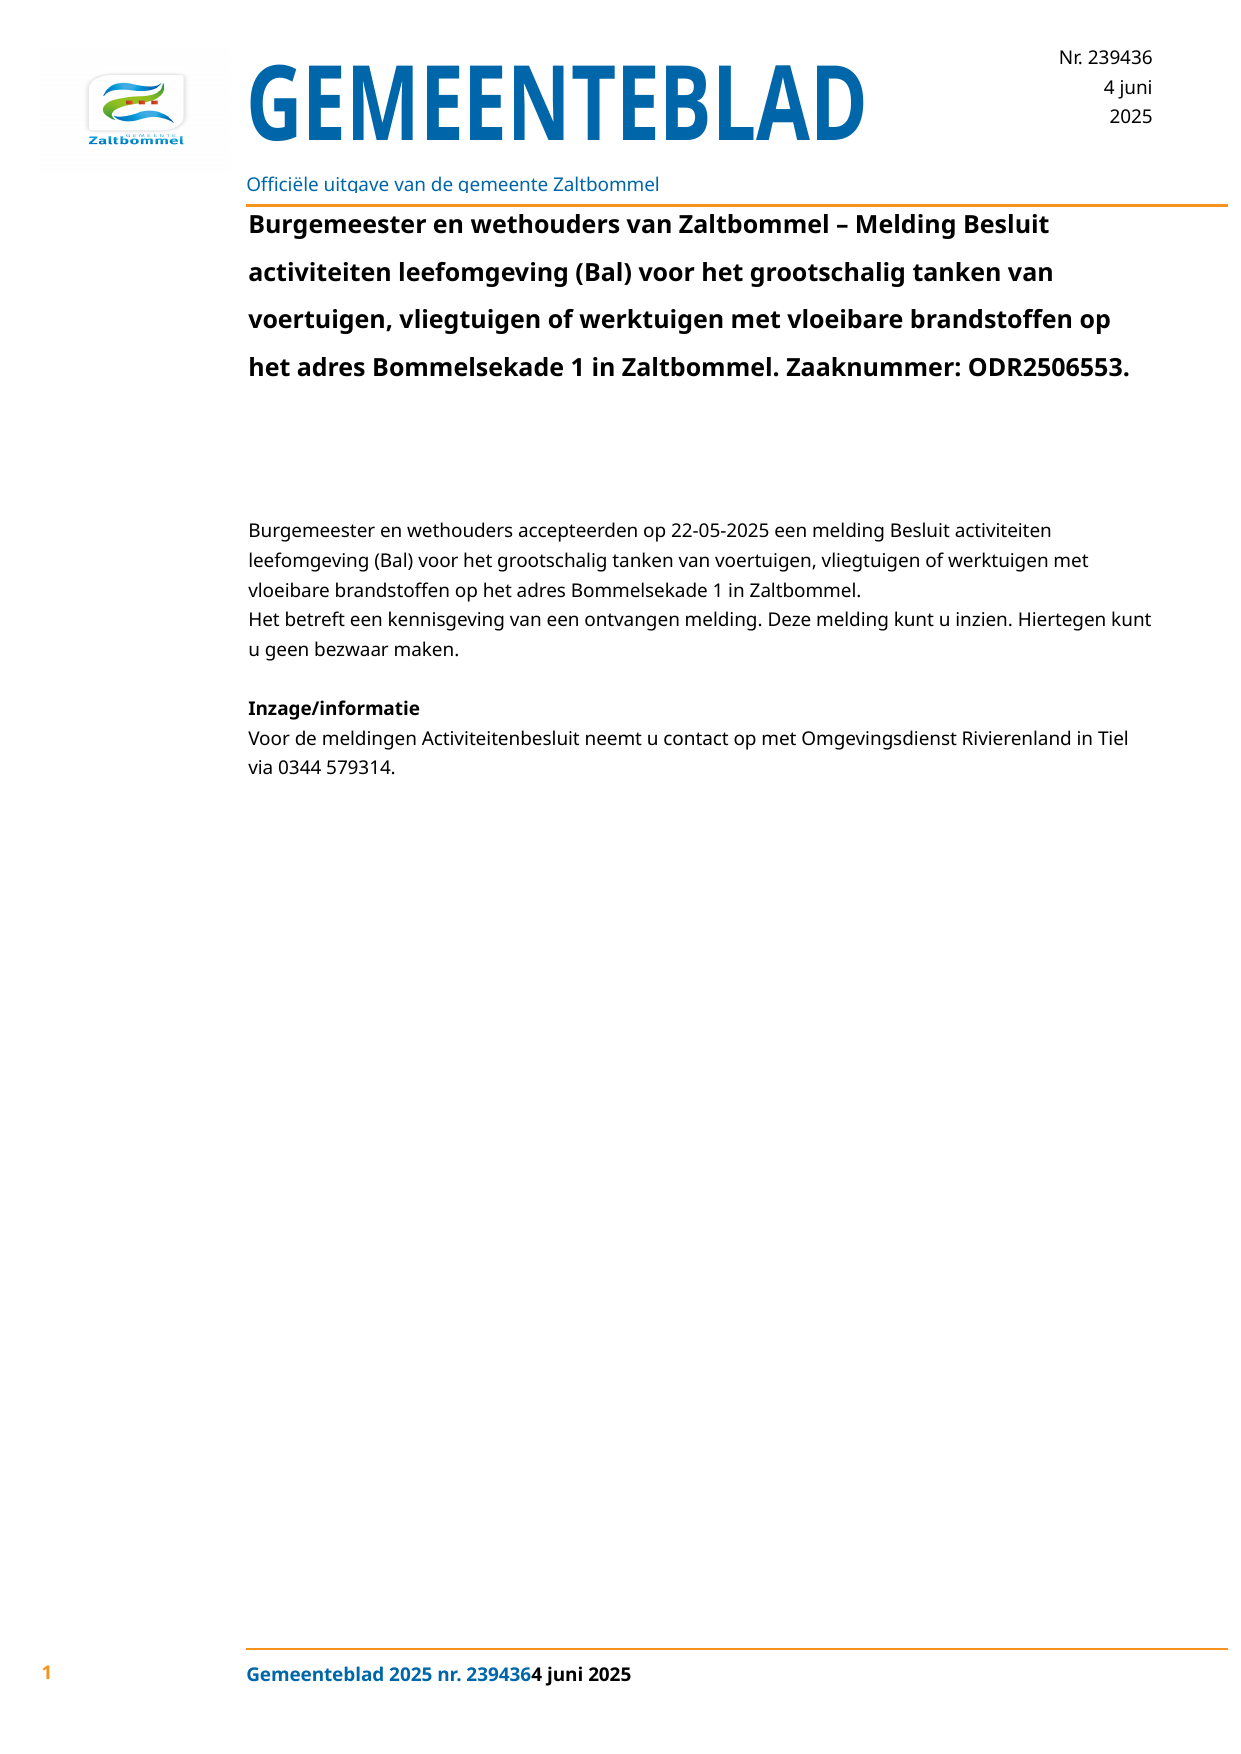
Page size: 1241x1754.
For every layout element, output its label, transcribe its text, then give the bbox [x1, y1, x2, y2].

text Voor de meldingen Activiteitenbesluit neemt u contact op met Omgevingsdienst Rivierenland in Tiel via 0344 579314. [248, 725, 1152, 780]
picture [41, 47, 231, 172]
text Inzage/informatie [248, 695, 1152, 721]
text Burgemeester en wethouders van Zaltbommel – Melding Besluit activiteiten leefomgeving (Bal) voor het grootschalig tanken van voertuigen, vliegtuigen of werktuigen met vloeibare brandstoffen op het adres Bommelsekade 1 in Zaltbommel. Zaaknummer: ODR2506553. [248, 207, 1152, 384]
text Het betreft een kennisgeving van een ontvangen melding. Deze melding kunt u inzien. Hiertegen kunt u geen bezwaar maken. [248, 606, 1152, 662]
text Burgemeester en wethouders accepteerden op 22-05-2025 een melding Besluit activiteiten leefomgeving (Bal) voor het grootschalig tanken van voertuigen, vliegtuigen of werktuigen met vloeibare brandstoffen op het adres Bommelsekade 1 in Zaltbommel. [248, 518, 1152, 603]
